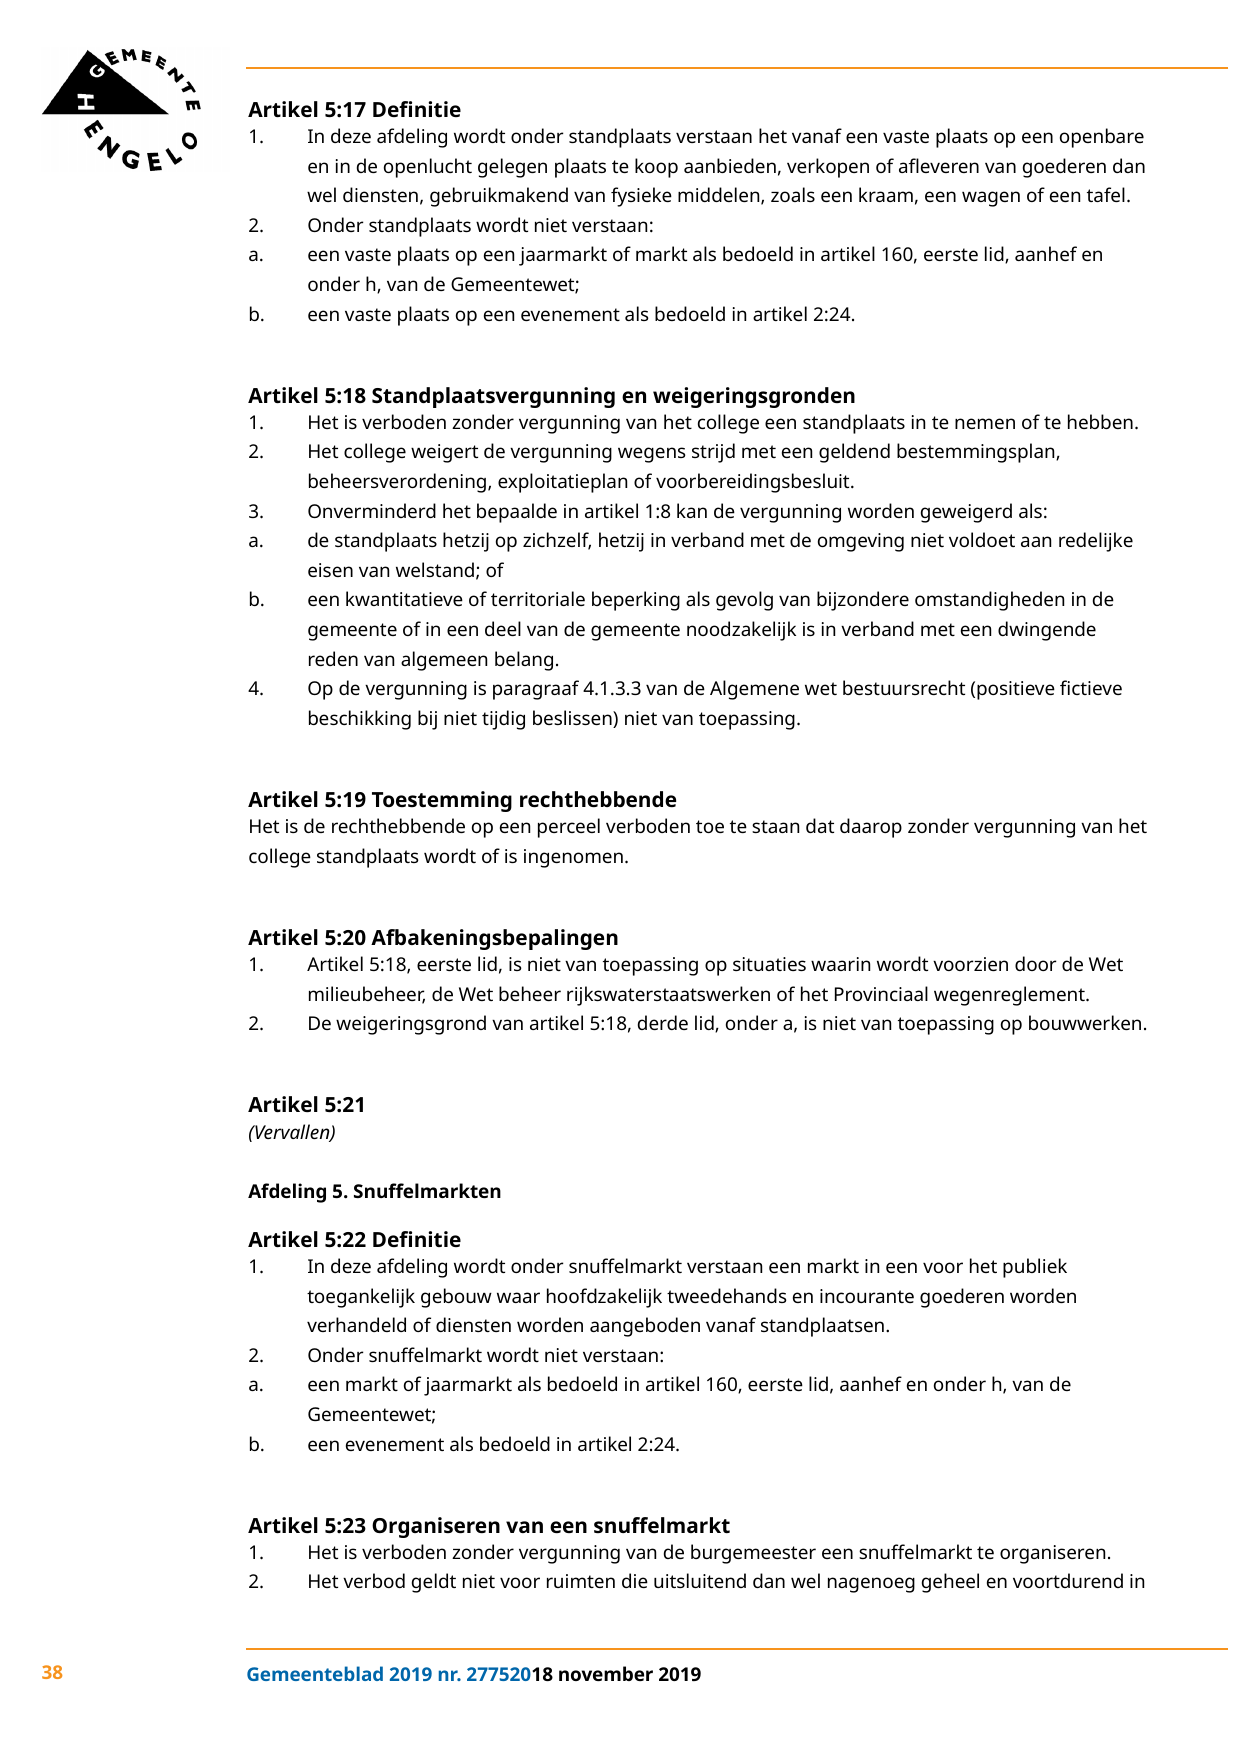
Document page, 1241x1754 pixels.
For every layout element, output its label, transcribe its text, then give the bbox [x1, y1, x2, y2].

list Onverminderd het bepaalde in artikel 1:8 kan de vergunning worden geweigerd als: [248, 498, 1152, 524]
list Artikel 5:18, eerste lid, is niet van toepassing op situaties waarin wordt voorzien door de Wet milieubeheer, de Wet beheer rijkswaterstaatswerken of het Provinciaal wegenreglement. [248, 951, 1152, 1007]
list In deze afdeling wordt onder standplaats verstaan het vanaf een vaste plaats op een openbare en in de openlucht gelegen plaats te koop aanbieden, verkopen of afleveren van goederen dan wel diensten, gebruikmakend van fysieke middelen, zoals een kraam, een wagen of een tafel. [248, 123, 1152, 208]
list een vaste plaats op een jaarmarkt of markt als bedoeld in artikel 160, eerste lid, aanhef en onder h, van de Gemeentewet; [248, 242, 1152, 297]
text Artikel 5:19 Toestemming rechthebbende [248, 785, 1152, 813]
text Het is de rechthebbende op een perceel verboden toe te staan dat daarop zonder vergunning van het college standplaats wordt of is ingenomen. [248, 813, 1152, 869]
list Het is verboden zonder vergunning van het college een standplaats in te nemen of te hebben. [248, 409, 1152, 435]
list een evenement als bedoeld in artikel 2:24. [248, 1431, 1152, 1456]
text Artikel 5:17 Definitie [248, 95, 1152, 123]
list Onder snuffelmarkt wordt niet verstaan: [248, 1342, 1152, 1368]
list een kwantitatieve of territoriale beperking als gevolg van bijzondere omstandigheden in de gemeente of in een deel van de gemeente noodzakelijk is in verband met een dwingende reden van algemeen belang. [248, 587, 1152, 672]
list Het is verboden zonder vergunning van de burgemeester een snuffelmarkt te organiseren. [248, 1539, 1152, 1565]
list de standplaats hetzij op zichzelf, hetzij in verband met de omgeving niet voldoet aan redelijke eisen van welstand; of [248, 527, 1152, 583]
text Artikel 5:18 Standplaatsvergunning en weigeringsgronden [248, 381, 1152, 409]
text Artikel 5:23 Organiseren van een snuffelmarkt [248, 1511, 1152, 1539]
text Artikel 5:20 Afbakeningsbepalingen [248, 923, 1152, 951]
text Artikel 5:22 Definitie [248, 1225, 1152, 1253]
list In deze afdeling wordt onder snuffelmarkt verstaan een markt in een voor het publiek toegankelijk gebouw waar hoofdzakelijk tweedehands en incourante goederen worden verhandeld of diensten worden aangeboden vanaf standplaatsen. [248, 1253, 1152, 1338]
list een markt of jaarmarkt als bedoeld in artikel 160, eerste lid, aanhef en onder h, van de Gemeentewet; [248, 1372, 1152, 1427]
text (Vervallen) [248, 1119, 1152, 1145]
text Artikel 5:21 [248, 1091, 1152, 1119]
list Het verbod geldt niet voor ruimten die uitsluitend dan wel nagenoeg geheel en voortdurend in [248, 1569, 1152, 1594]
list een vaste plaats op een evenement als bedoeld in artikel 2:24. [248, 301, 1152, 326]
picture [41, 47, 231, 172]
list Onder standplaats wordt niet verstaan: [248, 212, 1152, 238]
text Afdeling 5. Snuffelmarkten [248, 1178, 1152, 1204]
list Het college weigert de vergunning wegens strijd met een geldend bestemmingsplan, beheersverordening, exploitatieplan of voorbereidingsbesluit. [248, 439, 1152, 494]
list Op de vergunning is paragraaf 4.1.3.3 van de Algemene wet bestuursrecht (positieve fictieve beschikking bij niet tijdig beslissen) niet van toepassing. [248, 675, 1152, 731]
list De weigeringsgrond van artikel 5:18, derde lid, onder a, is niet van toepassing op bouwwerken. [248, 1011, 1152, 1036]
